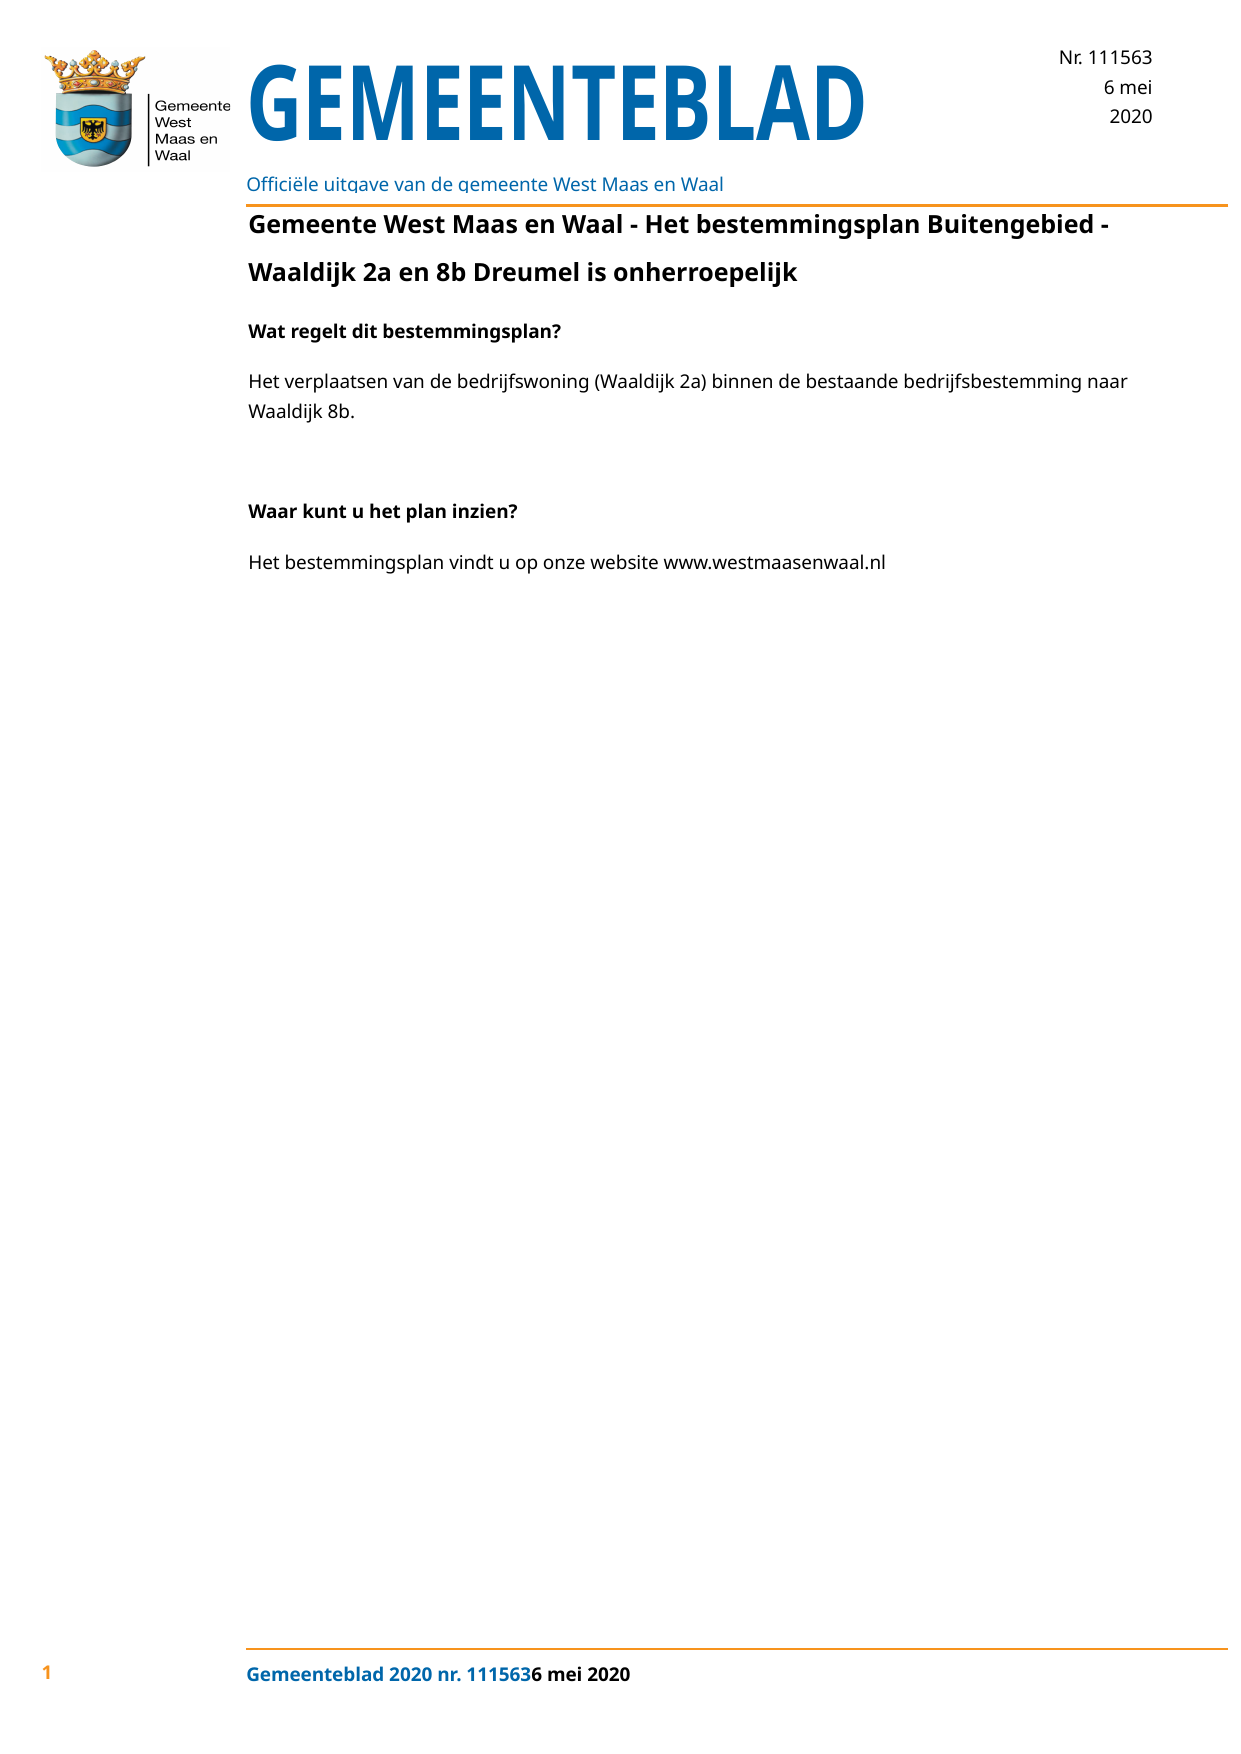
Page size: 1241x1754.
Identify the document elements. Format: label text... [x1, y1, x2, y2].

text Gemeente West Maas en Waal - Het bestemmingsplan Buitengebied - Waaldijk 2a en 8b Dreumel is onherroepelijk [248, 207, 1152, 288]
picture [41, 47, 231, 172]
text Het bestemmingsplan vindt u op onze website www.westmaasenwaal.nl [248, 549, 1152, 575]
text Wat regelt dit bestemmingsplan? [248, 318, 1152, 344]
text Waar kunt u het plan inzien? [248, 499, 1152, 524]
text Het verplaatsen van de bedrijfswoning (Waaldijk 2a) binnen de bestaande bedrijfsbestemming naar Waaldijk 8b. [248, 368, 1152, 424]
